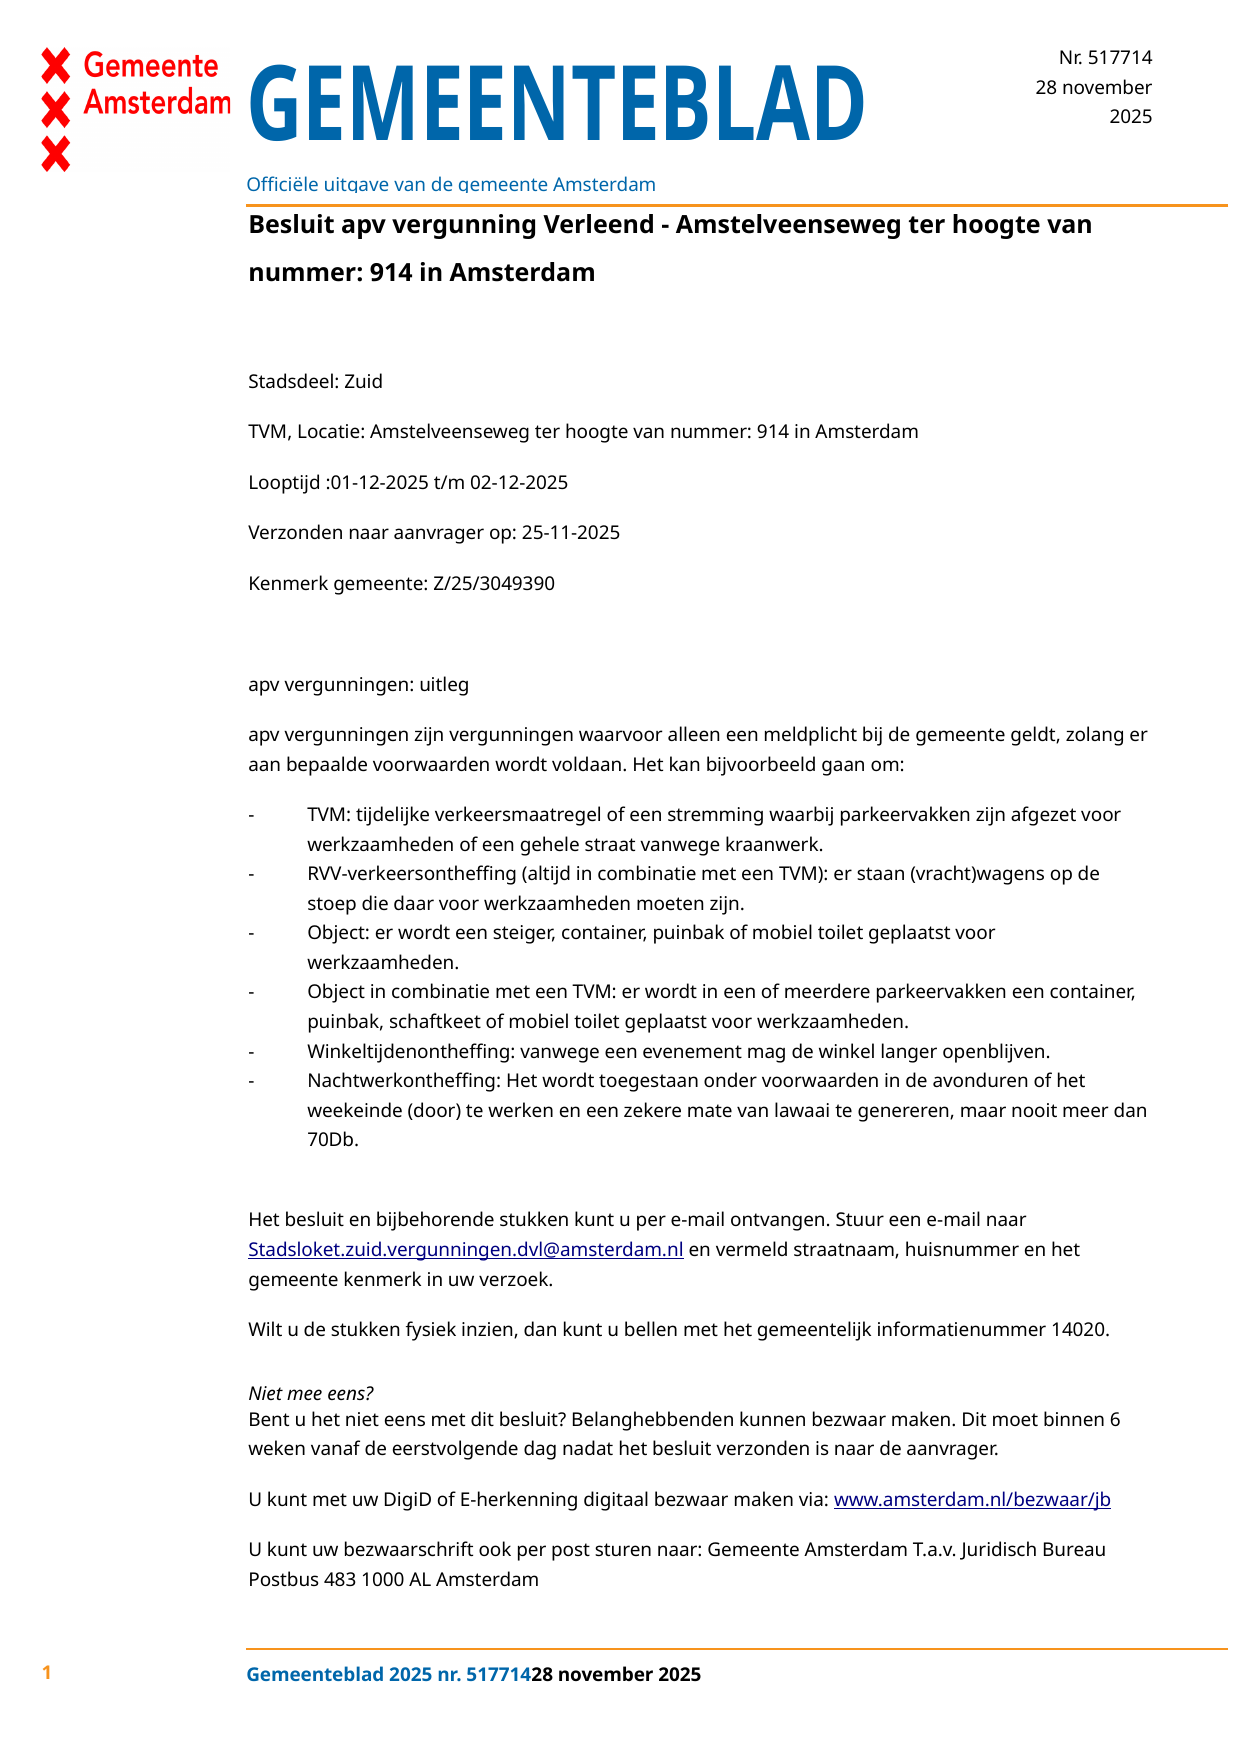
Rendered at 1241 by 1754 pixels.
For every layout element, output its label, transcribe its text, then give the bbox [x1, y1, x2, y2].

text Wilt u de stukken fysiek inzien, dan kunt u bellen met het gemeentelijk informatienummer 14020. [248, 1316, 1152, 1342]
text Stadsdeel: Zuid [248, 368, 1152, 394]
text TVM, Locatie: Amstelveenseweg ter hoogte van nummer: 914 in Amsterdam [248, 419, 1152, 444]
text Bent u het niet eens met dit besluit? Belanghebbenden kunnen bezwaar maken. Dit moet binnen 6 weken vanaf de eerstvolgende dag nadat het besluit verzonden is naar de aanvrager. [248, 1406, 1152, 1461]
text Besluit apv vergunning Verleend - Amstelveenseweg ter hoogte van nummer: 914 in Amsterdam [248, 207, 1152, 288]
text Het besluit en bijbehorende stukken kunt u per e-mail ontvangen. Stuur een e-mail naar Stadsloket.zuid.vergunningen.dvl@amsterdam.nl en vermeld straatnaam, huisnummer en het gemeente kenmerk in uw verzoek. [248, 1207, 1152, 1292]
list Object in combinatie met een TVM: er wordt in een of meerdere parkeervakken een container, puinbak, schaftkeet of mobiel toilet geplaatst voor werkzaamheden. [248, 979, 1152, 1034]
text Kenmerk gemeente: Z/25/3049390 [248, 570, 1152, 596]
text apv vergunningen zijn vergunningen waarvoor alleen een meldplicht bij de gemeente geldt, zolang er aan bepaalde voorwaarden wordt voldaan. Het kan bijvoorbeeld gaan om: [248, 721, 1152, 777]
text U kunt uw bezwaarschrift ook per post sturen naar: Gemeente Amsterdam T.a.v. Juridisch Bureau Postbus 483 1000 AL Amsterdam [248, 1536, 1152, 1592]
text Niet mee eens? [248, 1380, 1152, 1406]
list RVV-verkeersontheffing (altijd in combinatie met een TVM): er staan (vracht)wagens op de stoep die daar voor werkzaamheden moeten zijn. [248, 860, 1152, 916]
list Nachtwerkontheffing: Het wordt toegestaan onder voorwaarden in de avonduren of het weekeinde (door) te werken en een zekere mate van lawaai te genereren, maar nooit meer dan 70Db. [248, 1067, 1152, 1152]
text apv vergunningen: uitleg [248, 671, 1152, 697]
list TVM: tijdelijke verkeersmaatregel of een stremming waarbij parkeervakken zijn afgezet voor werkzaamheden of een gehele straat vanwege kraanwerk. [248, 801, 1152, 857]
text Looptijd :01-12-2025 t/m 02-12-2025 [248, 469, 1152, 495]
text U kunt met uw DigiD of E-herkenning digitaal bezwaar maken via: www.amsterdam.nl/bezwaar/jb [248, 1486, 1152, 1512]
text Verzonden naar aanvrager op: 25-11-2025 [248, 519, 1152, 545]
list Winkeltijdenontheffing: vanwege een evenement mag de winkel langer openblijven. [248, 1038, 1152, 1064]
list Object: er wordt een steiger, container, puinbak of mobiel toilet geplaatst voor werkzaamheden. [248, 919, 1152, 975]
picture [41, 47, 231, 172]
